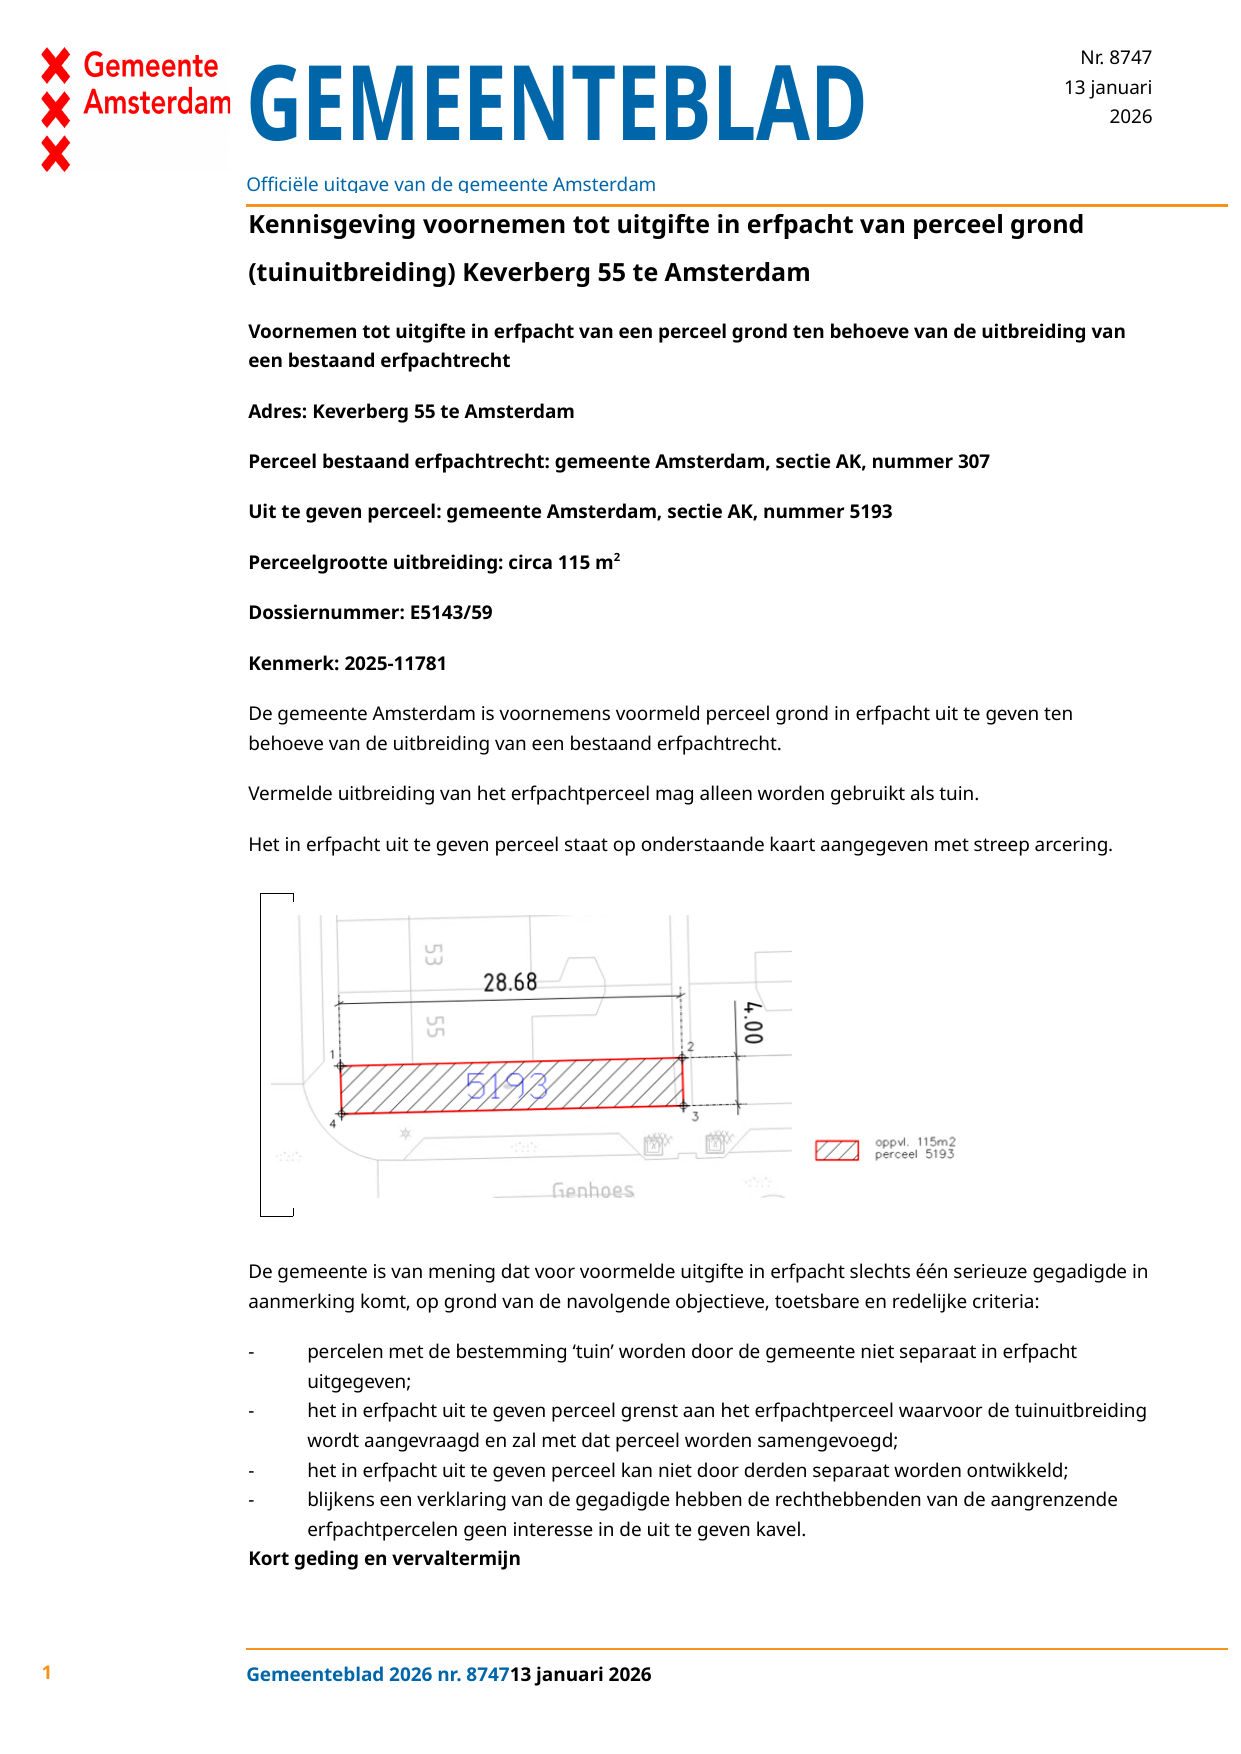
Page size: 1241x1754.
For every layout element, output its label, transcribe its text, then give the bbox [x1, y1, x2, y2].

text Kenmerk: 2025-11781 [248, 650, 1152, 676]
text Perceel bestaand erfpachtrecht: gemeente Amsterdam, sectie AK, nummer 307 [248, 448, 1152, 474]
text Kennisgeving voornemen tot uitgifte in erfpacht van perceel grond (tuinuitbreiding) Keverberg 55 te Amsterdam [248, 207, 1152, 288]
text Dossiernummer: E5143/59 [248, 599, 1152, 625]
list het in erfpacht uit te geven perceel kan niet door derden separaat worden ontwikkeld; [248, 1457, 1152, 1483]
text Perceelgrootte uitbreiding: circa 115 m2 [248, 549, 1152, 575]
text Kort geding en vervaltermijn [248, 1546, 1152, 1571]
picture [268, 902, 978, 1208]
text Het in erfpacht uit te geven perceel staat op onderstaande kaart aangegeven met streep arcering. [248, 831, 1152, 857]
text De gemeente Amsterdam is voornemens voormeld perceel grond in erfpacht uit te geven ten behoeve van de uitbreiding van een bestaand erfpachtrecht. [248, 700, 1152, 756]
text Uit te geven perceel: gemeente Amsterdam, sectie AK, nummer 5193 [248, 499, 1152, 524]
text Adres: Keverberg 55 te Amsterdam [248, 398, 1152, 424]
list blijkens een verklaring van de gegadigde hebben de rechthebbenden van de aangrenzende erfpachtpercelen geen interesse in de uit te geven kavel. [248, 1486, 1152, 1542]
list het in erfpacht uit te geven perceel grenst aan het erfpachtperceel waarvoor de tuinuitbreiding wordt aangevraagd en zal met dat perceel worden samengevoegd; [248, 1398, 1152, 1453]
text Vermelde uitbreiding van het erfpachtperceel mag alleen worden gebruikt als tuin. [248, 780, 1152, 806]
list percelen met de bestemming ‘tuin’ worden door de gemeente niet separaat in erfpacht uitgegeven; [248, 1338, 1152, 1394]
picture [41, 47, 231, 172]
text De gemeente is van mening dat voor voormelde uitgifte in erfpacht slechts één serieuze gegadigde in aanmerking komt, op grond van de navolgende objectieve, toetsbare en redelijke criteria: [248, 1258, 1152, 1314]
text Voornemen tot uitgifte in erfpacht van een perceel grond ten behoeve van de uitbreiding van een bestaand erfpachtrecht [248, 318, 1152, 373]
